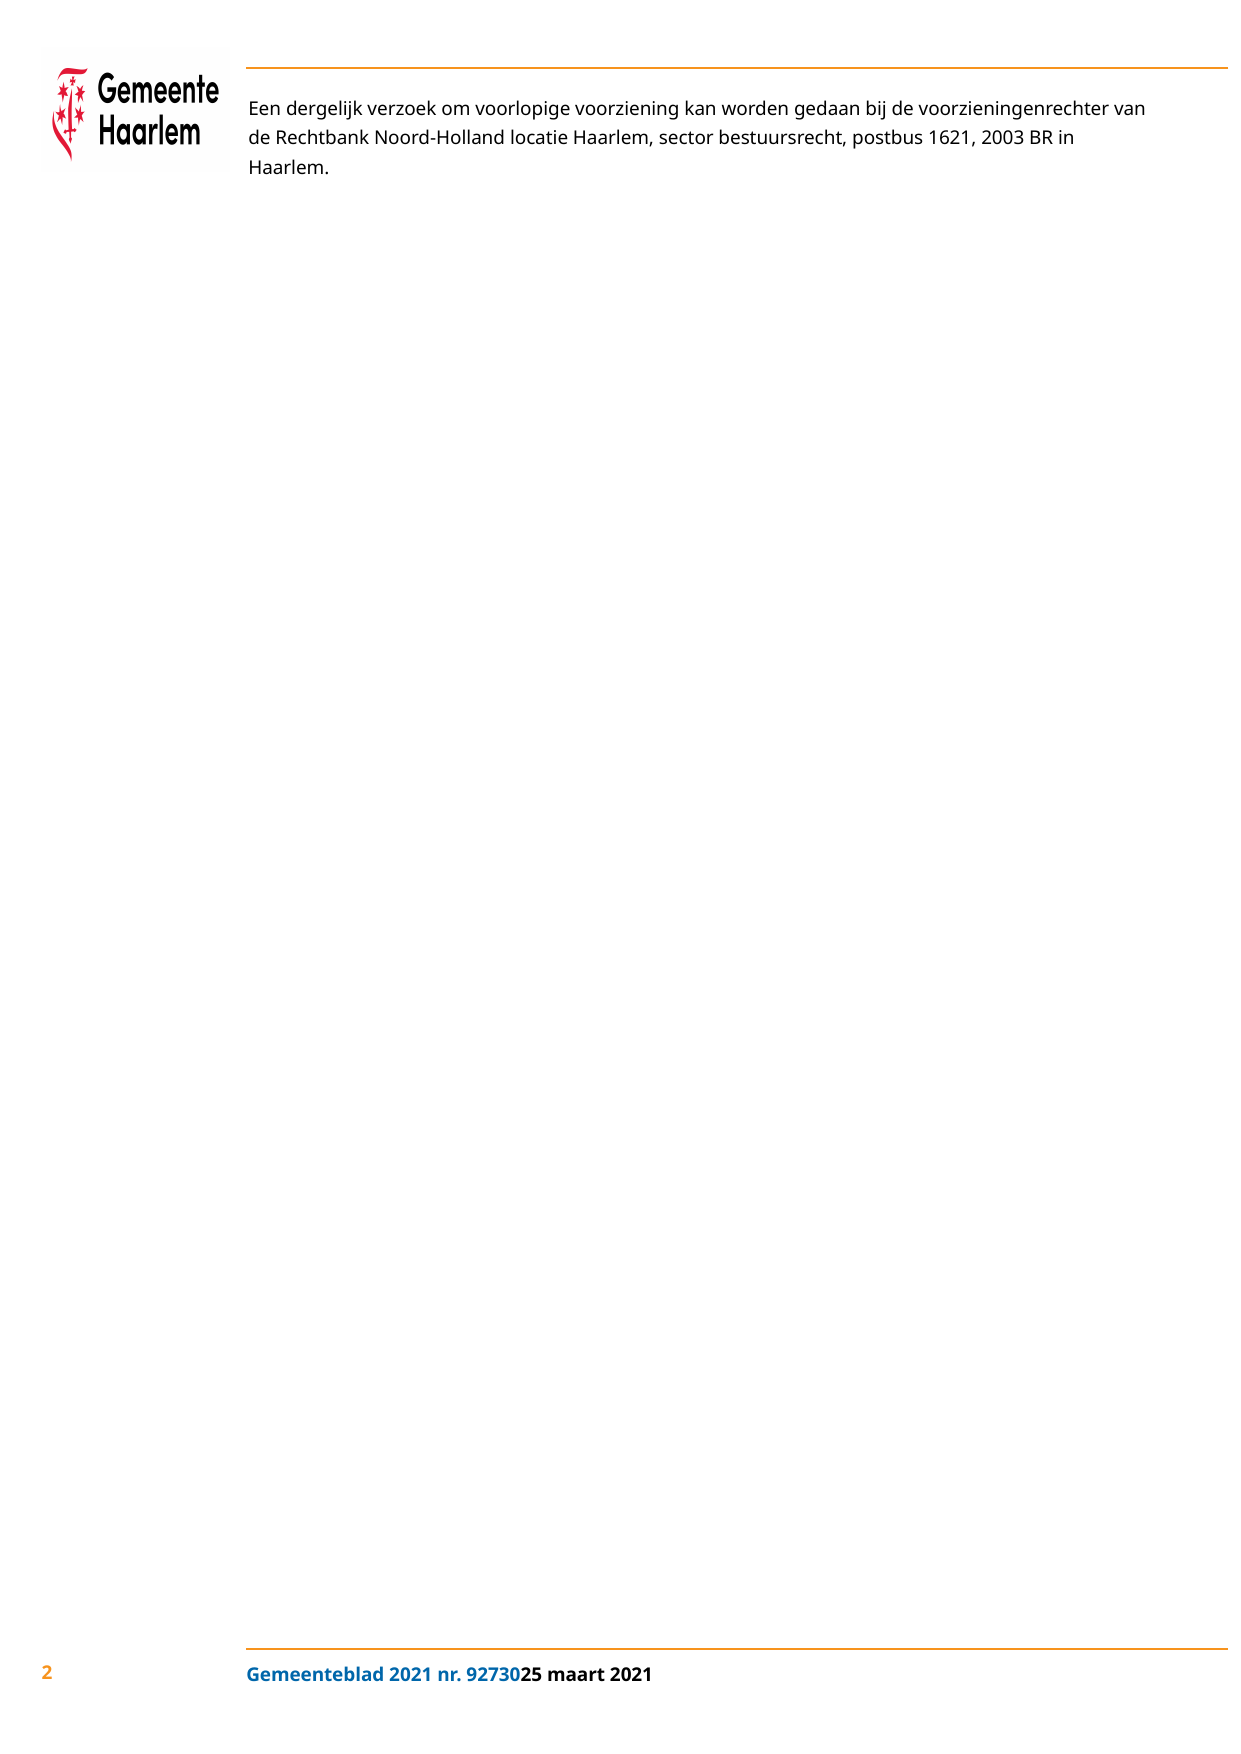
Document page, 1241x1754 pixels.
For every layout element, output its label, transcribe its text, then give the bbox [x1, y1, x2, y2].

picture [41, 47, 231, 172]
text Een dergelijk verzoek om voorlopige voorziening kan worden gedaan bij de voorzieningenrechter van de Rechtbank Noord-Holland locatie Haarlem, sector bestuursrecht, postbus 1621, 2003 BR in Haarlem. [248, 95, 1152, 180]
